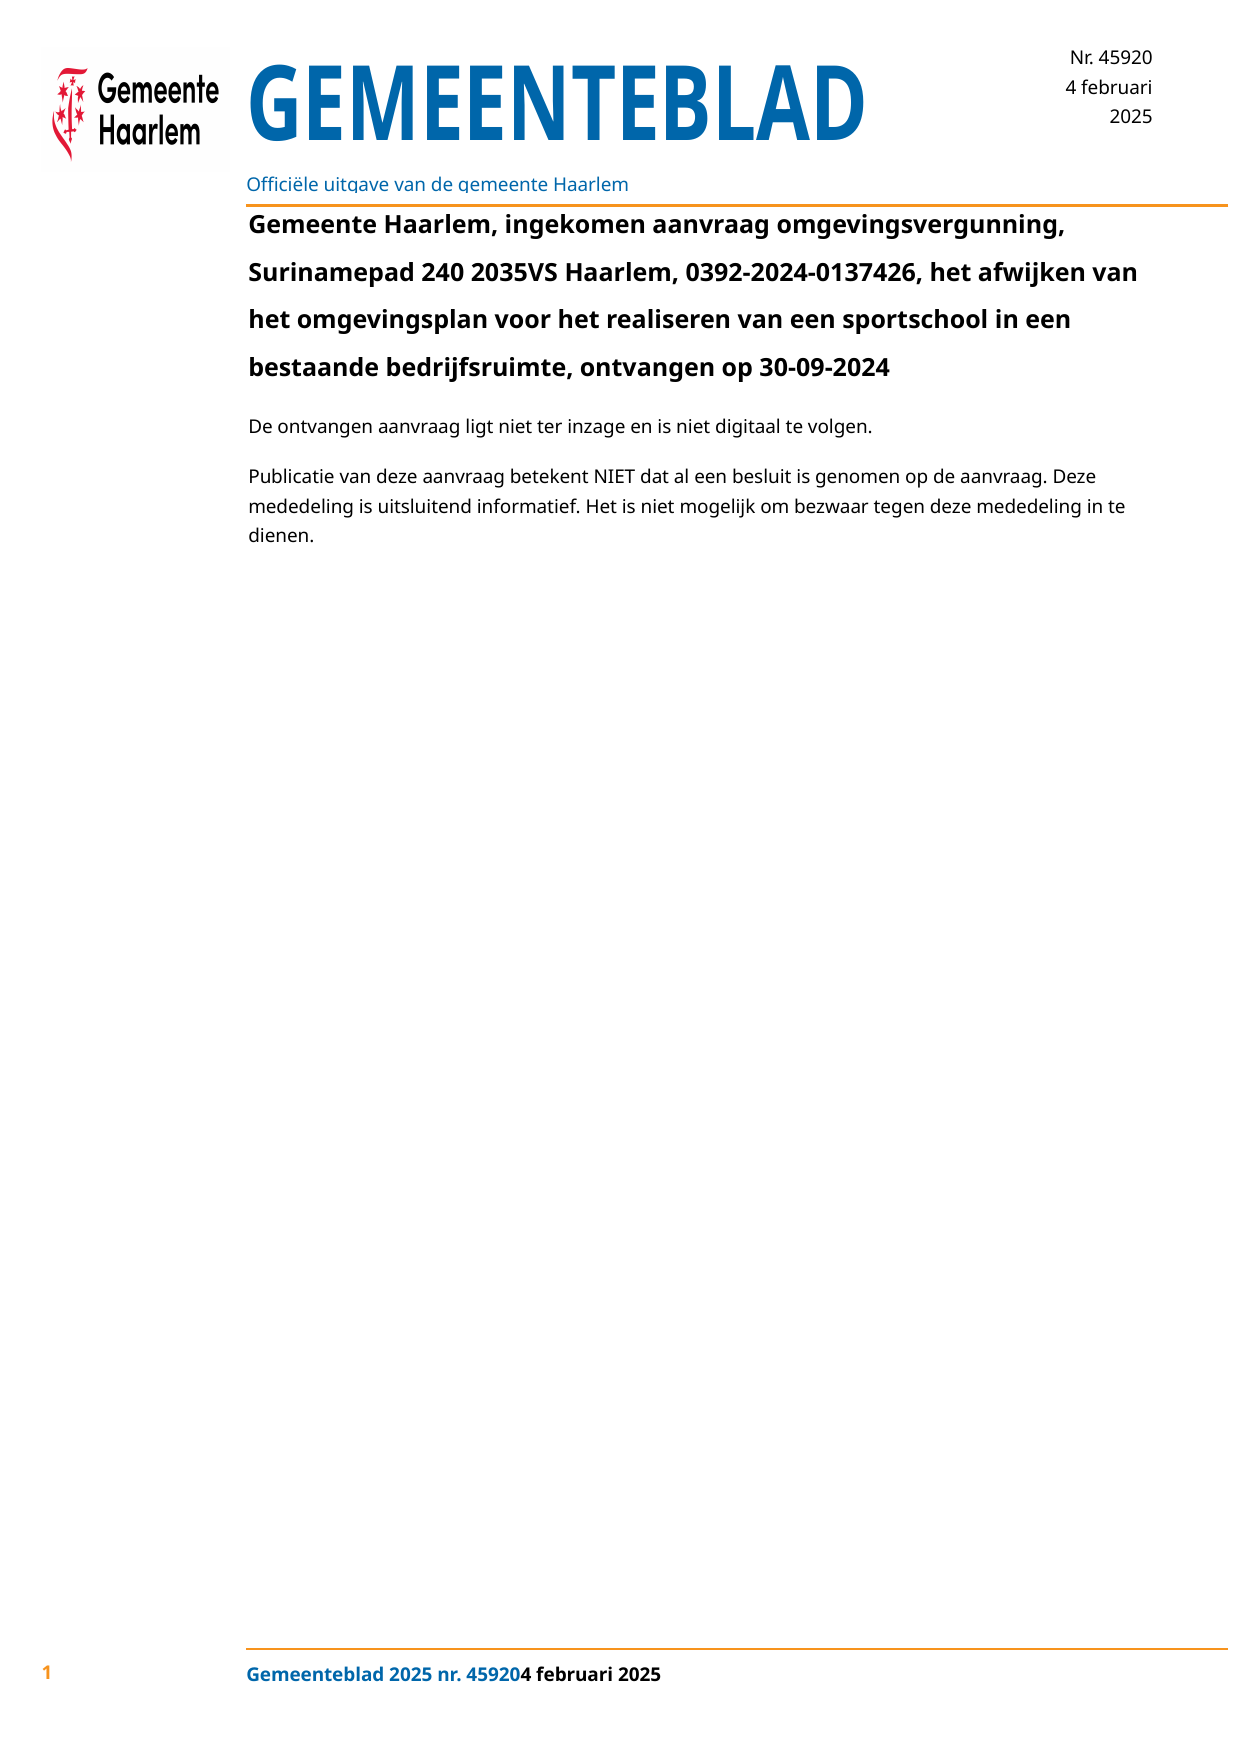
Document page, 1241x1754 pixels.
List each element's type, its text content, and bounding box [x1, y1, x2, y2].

picture [41, 47, 231, 172]
text Gemeente Haarlem, ingekomen aanvraag omgevingsvergunning, Surinamepad 240 2035VS Haarlem, 0392-2024-0137426, het afwijken van het omgevingsplan voor het realiseren van een sportschool in een bestaande bedrijfsruimte, ontvangen op 30-09-2024 [248, 207, 1152, 384]
text Publicatie van deze aanvraag betekent NIET dat al een besluit is genomen op de aanvraag. Deze mededeling is uitsluitend informatief. Het is niet mogelijk om bezwaar tegen deze mededeling in te dienen. [248, 463, 1152, 548]
text De ontvangen aanvraag ligt niet ter inzage en is niet digitaal te volgen. [248, 413, 1152, 439]
